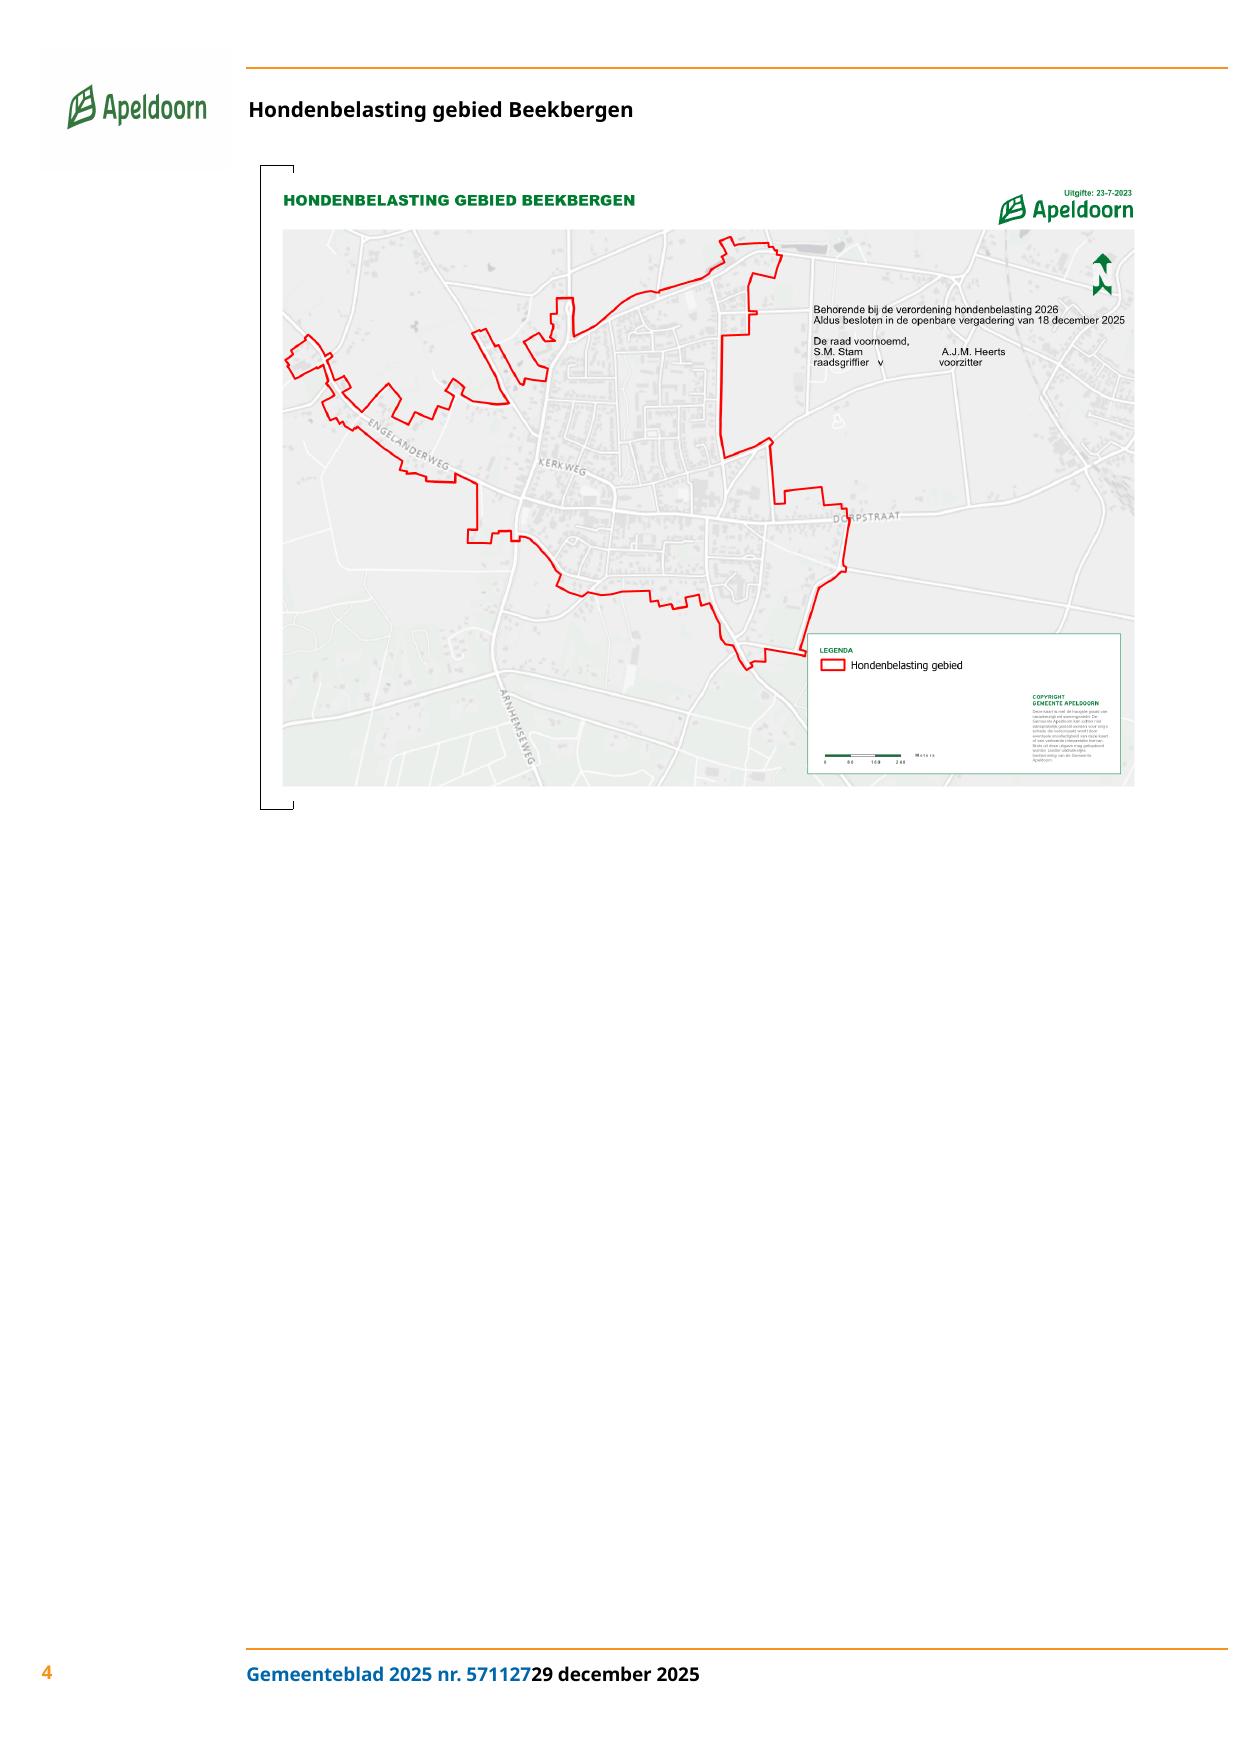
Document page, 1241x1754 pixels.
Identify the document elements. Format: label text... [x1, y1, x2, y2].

picture [41, 47, 231, 172]
picture [268, 173, 1155, 801]
text Hondenbelasting gebied Beekbergen [248, 95, 1152, 123]
